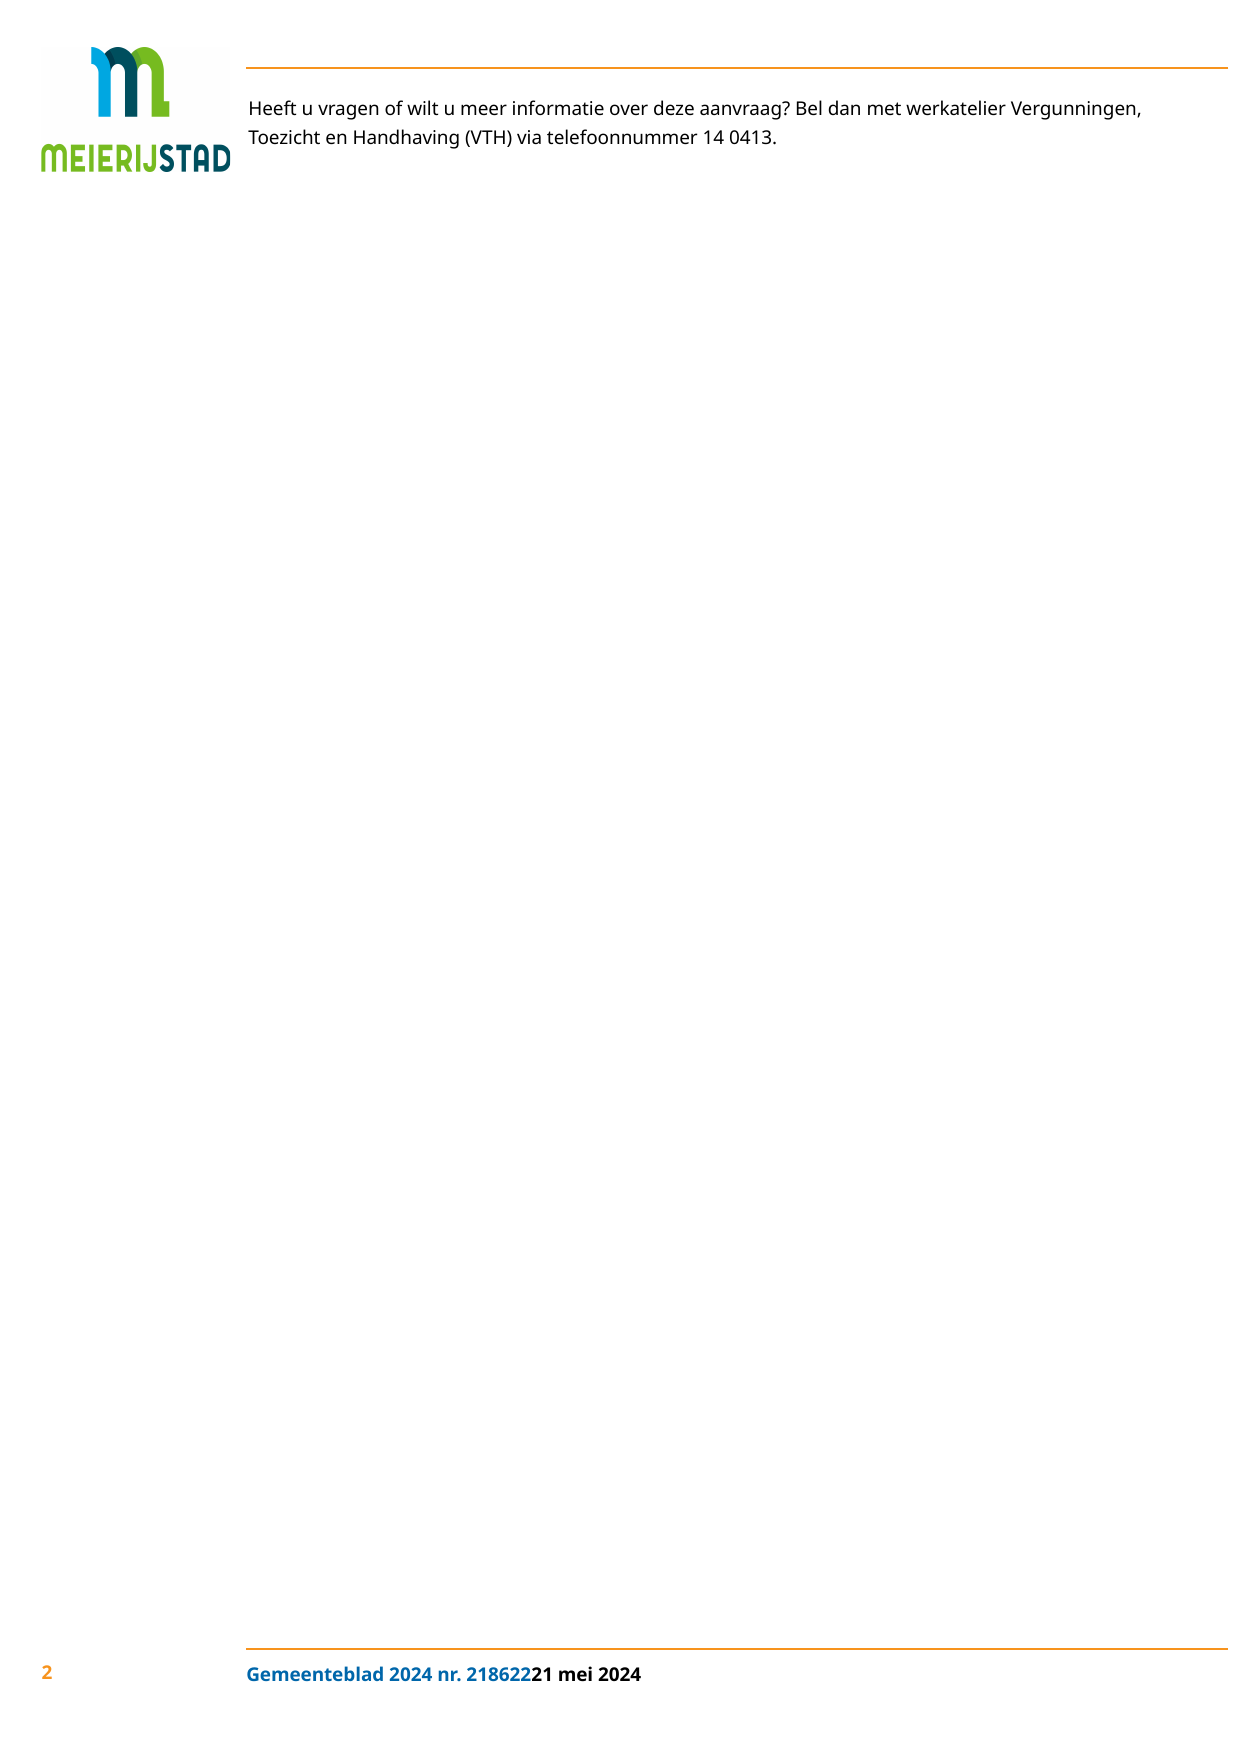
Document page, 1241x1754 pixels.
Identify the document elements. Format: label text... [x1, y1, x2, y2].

text Heeft u vragen of wilt u meer informatie over deze aanvraag? Bel dan met werkatelier Vergunningen, Toezicht en Handhaving (VTH) via telefoonnummer 14 0413. [248, 95, 1152, 150]
picture [41, 47, 231, 172]
